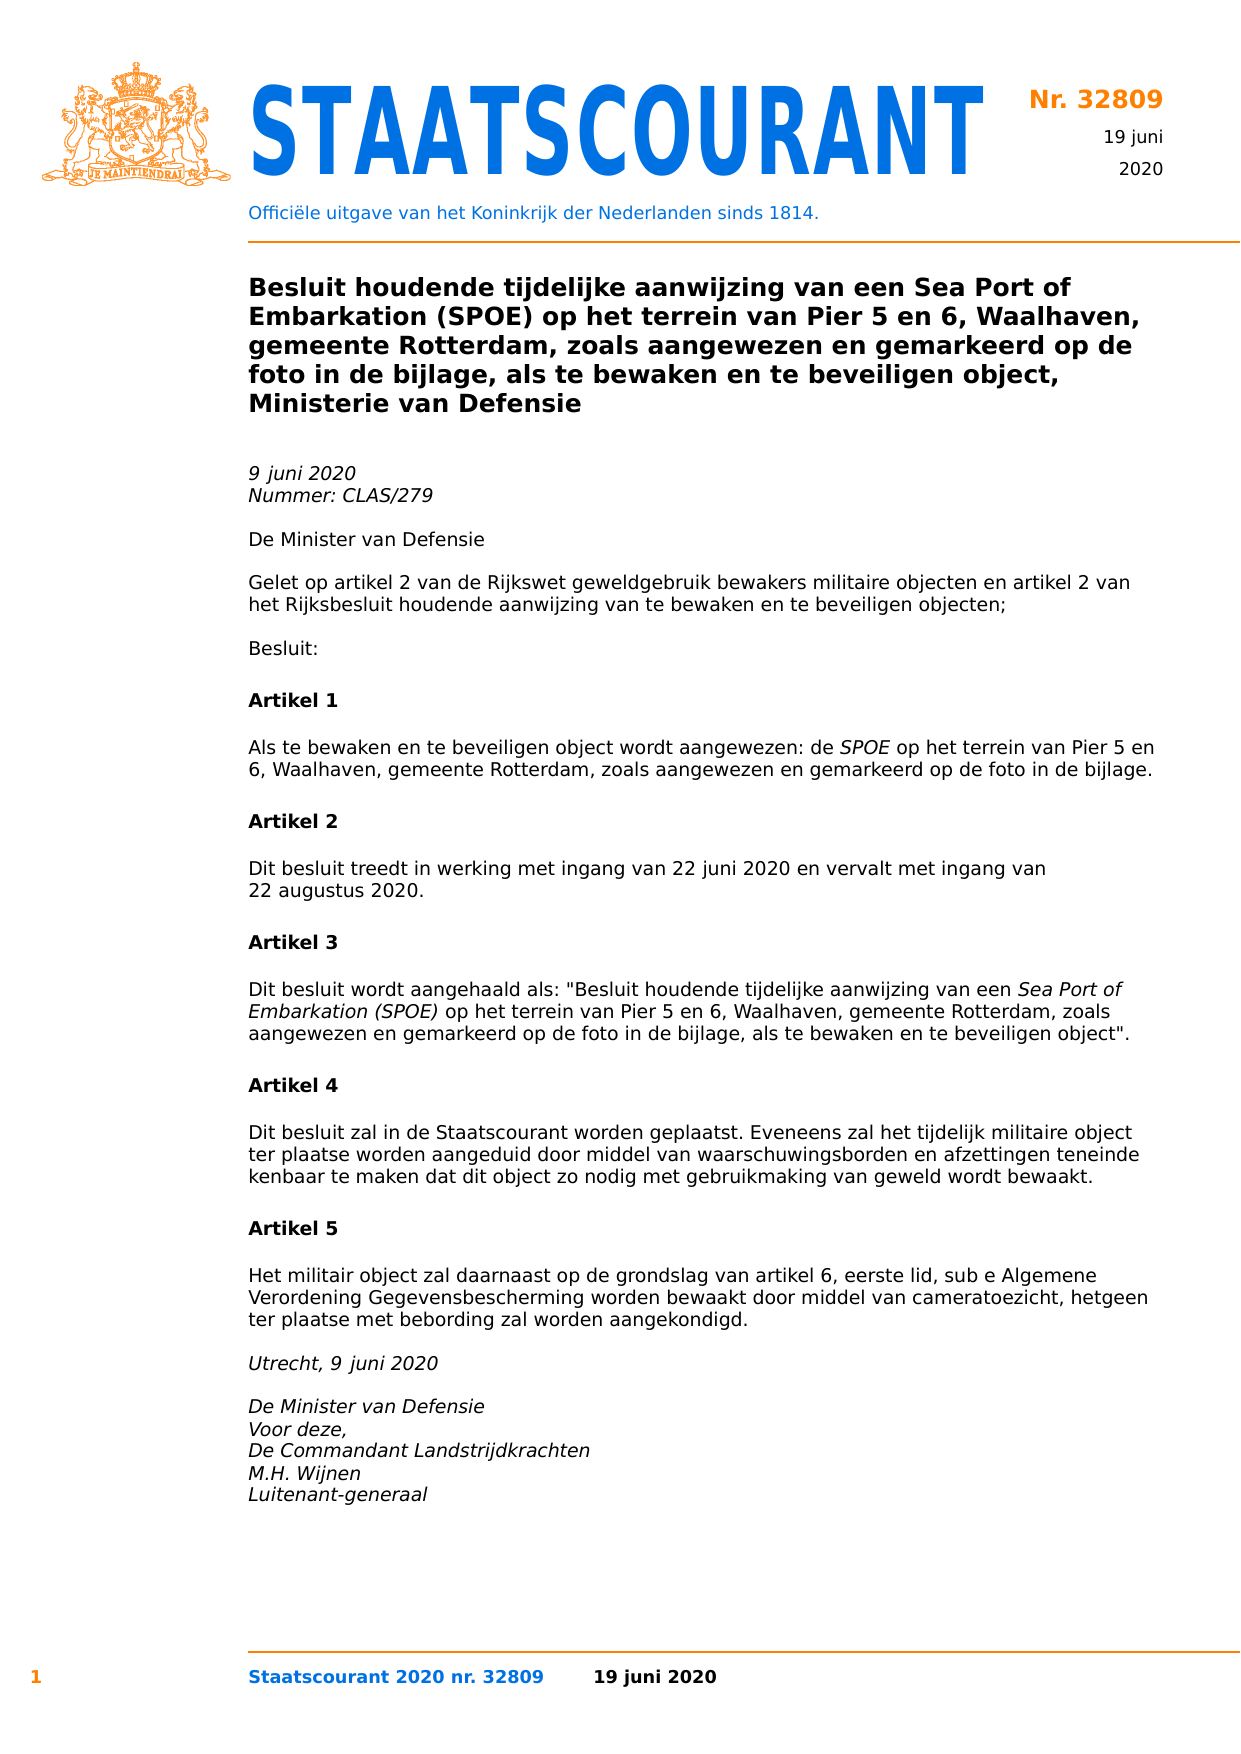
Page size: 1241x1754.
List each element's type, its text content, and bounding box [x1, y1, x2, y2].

text Het militair object zal daarnaast op de grondslag van artikel 6, eerste lid, sub e Algemene Verordening Gegevensbescherming worden bewaakt door middel van cameratoezicht, hetgeen ter plaatse met bebording zal worden aangekondigd. [248, 1265, 1163, 1331]
table_header STAATSCOURANT [248, 62, 998, 203]
text Dit besluit wordt aangehaald als: "Besluit houdende tijdelijke aanwijzing van een Sea Port of Embarkation (SPOE) op het terrein van Pier 5 en 6, Waalhaven, gemeente Rotterdam, zoals aangewezen en gemarkeerd op de foto in de bijlage, als te bewaken en te beveiligen object". [248, 979, 1163, 1045]
subtitle Artikel 2 [248, 811, 1163, 833]
table_cell Officiële uitgave van het Koninkrijk der Nederlanden sinds 1814. [248, 203, 1240, 241]
subtitle Artikel 4 [248, 1075, 1163, 1097]
table_cell 2020 [998, 153, 1240, 203]
text Nummer: CLAS/279 [248, 484, 1163, 507]
text De Minister van Defensie Voor deze, De Commandant Landstrijdkrachten M.H. Wijnen Luitenant-generaal [248, 1396, 1163, 1506]
subtitle Artikel 3 [248, 932, 1163, 954]
text De Minister van Defensie [248, 528, 1163, 550]
text Dit besluit treedt in werking met ingang van 22 juni 2020 en vervalt met ingang van 22 augustus 2020. [248, 858, 1163, 902]
text Gelet op artikel 2 van de Rijkswet geweldgebruik bewakers militaire objecten en artikel 2 van het Rijksbesluit houdende aanwijzing van te bewaken en te beveiligen objecten; [248, 572, 1163, 616]
text 9 juni 2020 [248, 463, 1163, 484]
table_cell 19 juni [998, 121, 1240, 153]
text Utrecht, 9 juni 2020 [248, 1353, 1163, 1374]
table_header [25, 62, 248, 241]
text Dit besluit zal in de Staatscourant worden geplaatst. Eveneens zal het tijdelijk militaire object ter plaatse worden aangeduid door middel van waarschuwingsborden en afzettingen teneinde kenbaar te maken dat dit object zo nodig met gebruikmaking van geweld wordt bewaakt. [248, 1122, 1163, 1188]
text Als te bewaken en te beveiligen object wordt aangewezen: de SPOE op het terrein van Pier 5 en 6, Waalhaven, gemeente Rotterdam, zoals aangewezen en gemarkeerd op de foto in de bijlage. [248, 737, 1163, 781]
text Besluit: [248, 638, 1163, 660]
subtitle Besluit houdende tijdelijke aanwijzing van een Sea Port of Embarkation (SPOE) op het terrein van Pier 5 en 6, Waalhaven, gemeente Rotterdam, zoals aangewezen en gemarkeerd op de foto in de bijlage, als te bewaken en te beveiligen object, Ministerie van Defensie [248, 273, 1163, 419]
subtitle Artikel 1 [248, 690, 1163, 712]
picture [41, 62, 231, 186]
subtitle Artikel 5 [248, 1218, 1163, 1240]
table_header Nr. 32809 [998, 62, 1240, 121]
